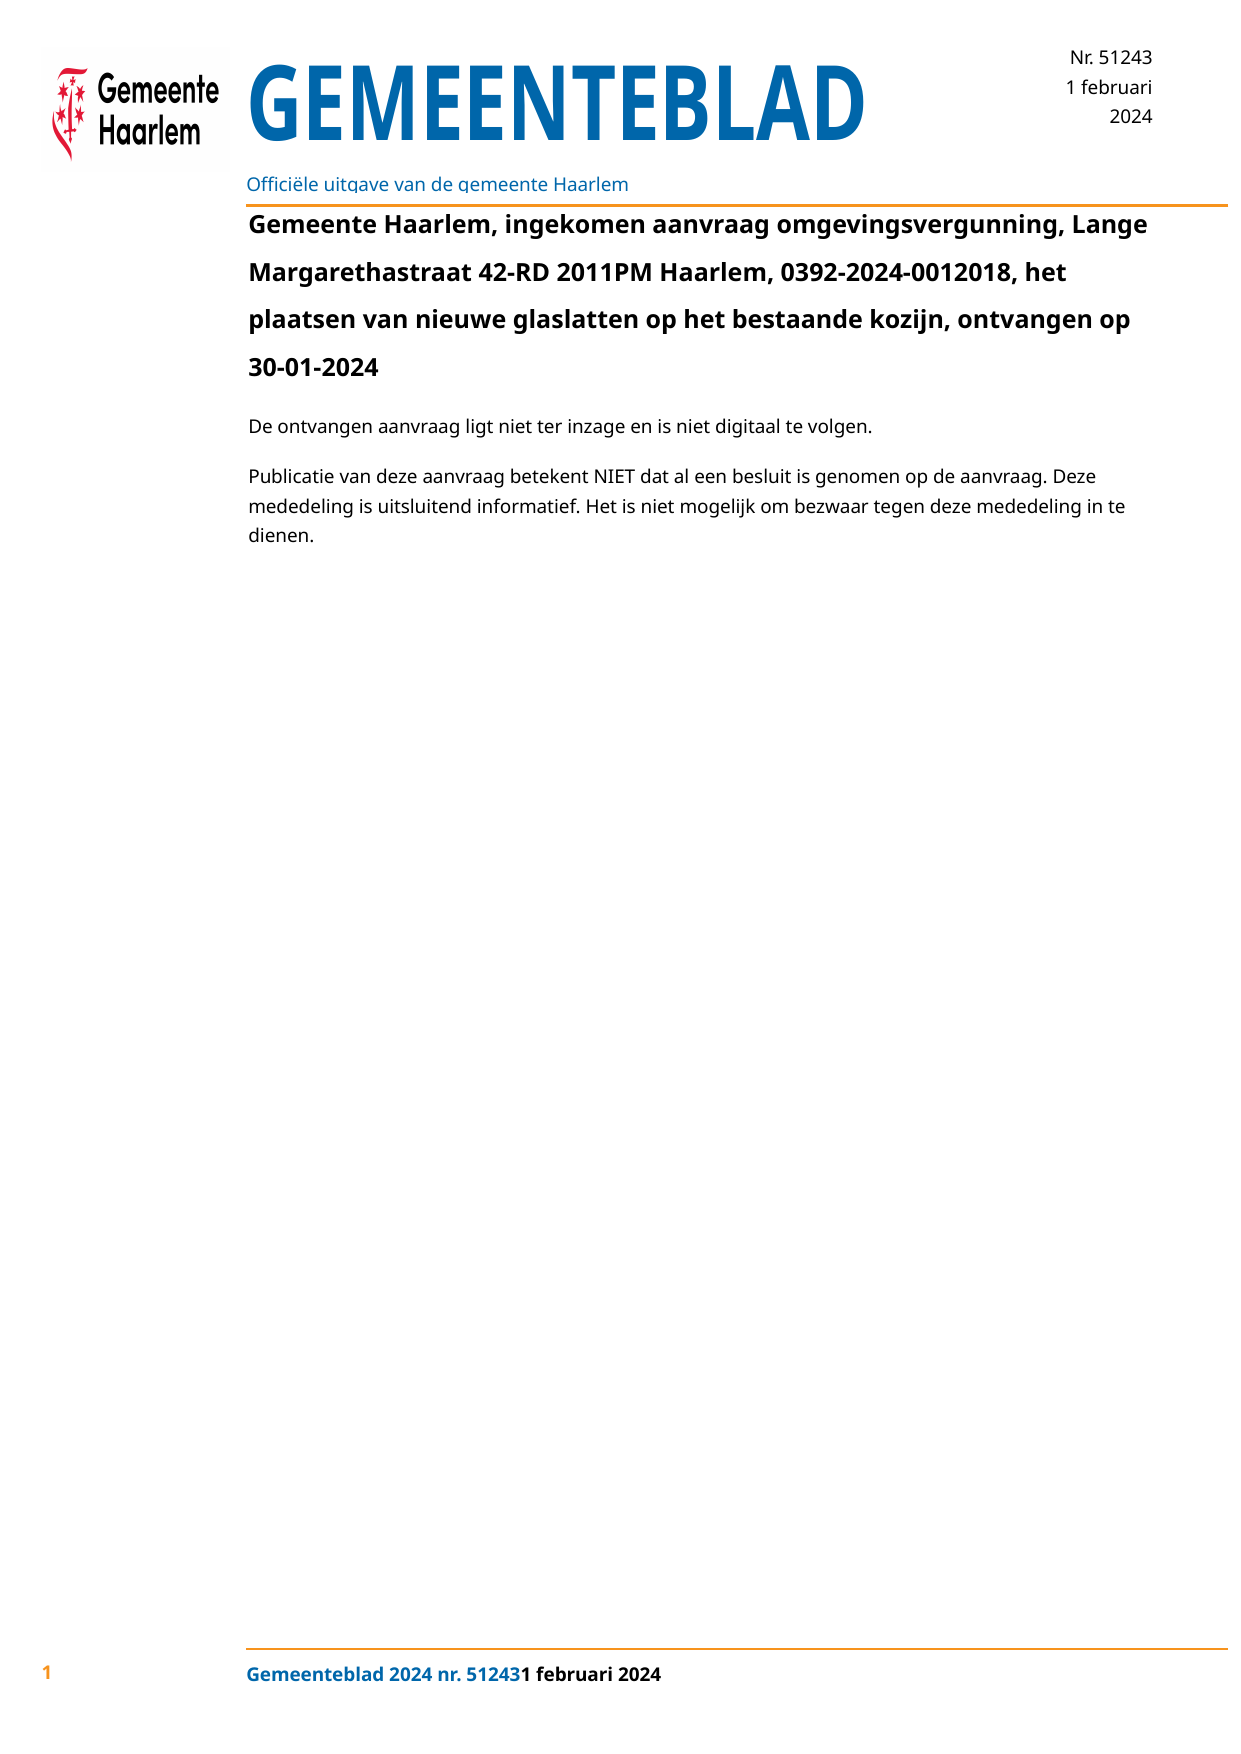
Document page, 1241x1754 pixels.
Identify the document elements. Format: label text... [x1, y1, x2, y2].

text Gemeente Haarlem, ingekomen aanvraag omgevingsvergunning, Lange Margarethastraat 42-RD 2011PM Haarlem, 0392-2024-0012018, het plaatsen van nieuwe glaslatten op het bestaande kozijn, ontvangen op 30-01-2024 [248, 207, 1152, 384]
text De ontvangen aanvraag ligt niet ter inzage en is niet digitaal te volgen. [248, 413, 1152, 439]
text Publicatie van deze aanvraag betekent NIET dat al een besluit is genomen op de aanvraag. Deze mededeling is uitsluitend informatief. Het is niet mogelijk om bezwaar tegen deze mededeling in te dienen. [248, 463, 1152, 548]
picture [41, 47, 231, 172]
